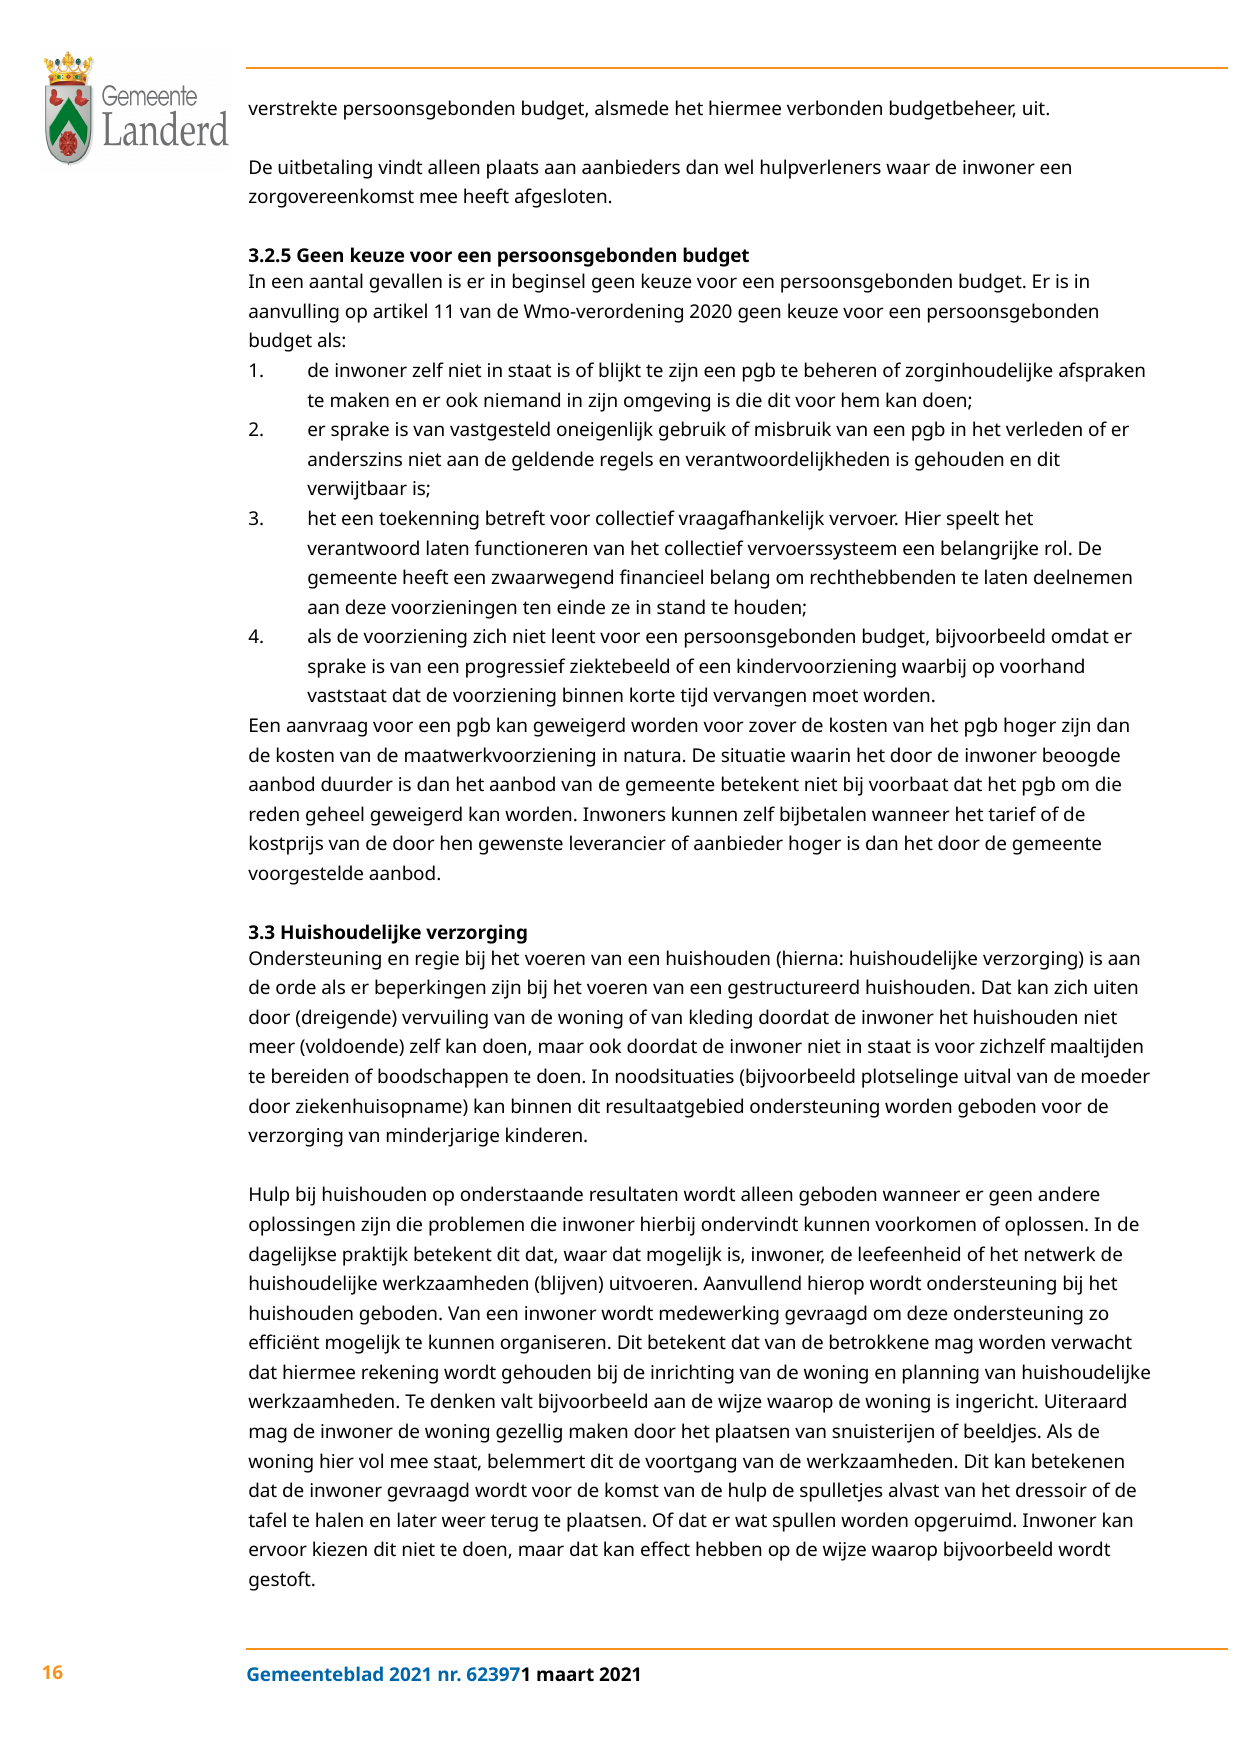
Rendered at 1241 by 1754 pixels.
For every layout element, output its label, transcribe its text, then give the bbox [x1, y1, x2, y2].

text 3.2.5 Geen keuze voor een persoonsgebonden budget [248, 243, 1152, 268]
list als de voorziening zich niet leent voor een persoonsgebonden budget, bijvoorbeeld omdat er sprake is van een progressief ziektebeeld of een kindervoorziening waarbij op voorhand vaststaat dat de voorziening binnen korte tijd vervangen moet worden. [248, 623, 1152, 708]
list er sprake is van vastgesteld oneigenlijk gebruik of misbruik van een pgb in het verleden of er anderszins niet aan de geldende regels en verantwoordelijkheden is gehouden en dit verwijtbaar is; [248, 416, 1152, 501]
text Ondersteuning en regie bij het voeren van een huishouden (hierna: huishoudelijke verzorging) is aan de orde als er beperkingen zijn bij het voeren van een gestructureerd huishouden. Dat kan zich uiten door (dreigende) vervuiling van de woning of van kleding doordat de inwoner het huishouden niet meer (voldoende) zelf kan doen, maar ook doordat de inwoner niet in staat is voor zichzelf maaltijden te bereiden of boodschappen te doen. In noodsituaties (bijvoorbeeld plotselinge uitval van de moeder door ziekenhuisopname) kan binnen dit resultaatgebied ondersteuning worden geboden voor de verzorging van minderjarige kinderen. [248, 945, 1152, 1148]
list de inwoner zelf niet in staat is of blijkt te zijn een pgb te beheren of zorginhoudelijke afspraken te maken en er ook niemand in zijn omgeving is die dit voor hem kan doen; [248, 357, 1152, 412]
text Een aanvraag voor een pgb kan geweigerd worden voor zover de kosten van het pgb hoger zijn dan de kosten van de maatwerkvoorziening in natura. De situatie waarin het door de inwoner beoogde aanbod duurder is dan het aanbod van de gemeente betekent niet bij voorbaat dat het pgb om die reden geheel geweigerd kan worden. Inwoners kunnen zelf bijbetalen wanneer het tarief of de kostprijs van de door hen gewenste leverancier of aanbieder hoger is dan het door de gemeente voorgestelde aanbod. [248, 712, 1152, 886]
text 3.3 Huishoudelijke verzorging [248, 919, 1152, 945]
picture [41, 47, 231, 172]
text De uitbetaling vindt alleen plaats aan aanbieders dan wel hulpverleners waar de inwoner een zorgovereenkomst mee heeft afgesloten. [248, 154, 1152, 209]
text Hulp bij huishouden op onderstaande resultaten wordt alleen geboden wanneer er geen andere oplossingen zijn die problemen die inwoner hierbij ondervindt kunnen voorkomen of oplossen. In de dagelijkse praktijk betekent dit dat, waar dat mogelijk is, inwoner, de leefeenheid of het netwerk de huishoudelijke werkzaamheden (blijven) uitvoeren. Aanvullend hierop wordt ondersteuning bij het huishouden geboden. Van een inwoner wordt medewerking gevraagd om deze ondersteuning zo efficiënt mogelijk te kunnen organiseren. Dit betekent dat van de betrokkene mag worden verwacht dat hiermee rekening wordt gehouden bij de inrichting van de woning en planning van huishoudelijke werkzaamheden. Te denken valt bijvoorbeeld aan de wijze waarop de woning is ingericht. Uiteraard mag de inwoner de woning gezellig maken door het plaatsen van snuisterijen of beeldjes. Als de woning hier vol mee staat, belemmert dit de voortgang van de werkzaamheden. Dit kan betekenen dat de inwoner gevraagd wordt voor de komst van de hulp de spulletjes alvast van het dressoir of de tafel te halen en later weer terug te plaatsen. Of dat er wat spullen worden opgeruimd. Inwoner kan ervoor kiezen dit niet te doen, maar dat kan effect hebben op de wijze waarop bijvoorbeeld wordt gestoft. [248, 1182, 1152, 1592]
list het een toekenning betreft voor collectief vraagafhankelijk vervoer. Hier speelt het verantwoord laten functioneren van het collectief vervoerssysteem een belangrijke rol. De gemeente heeft een zwaarwegend financieel belang om rechthebbenden te laten deelnemen aan deze voorzieningen ten einde ze in stand te houden; [248, 505, 1152, 619]
text verstrekte persoonsgebonden budget, alsmede het hiermee verbonden budgetbeheer, uit. [248, 95, 1152, 121]
text In een aantal gevallen is er in beginsel geen keuze voor een persoonsgebonden budget. Er is in aanvulling op artikel 11 van de Wmo-verordening 2020 geen keuze voor een persoonsgebonden budget als: [248, 268, 1152, 353]
